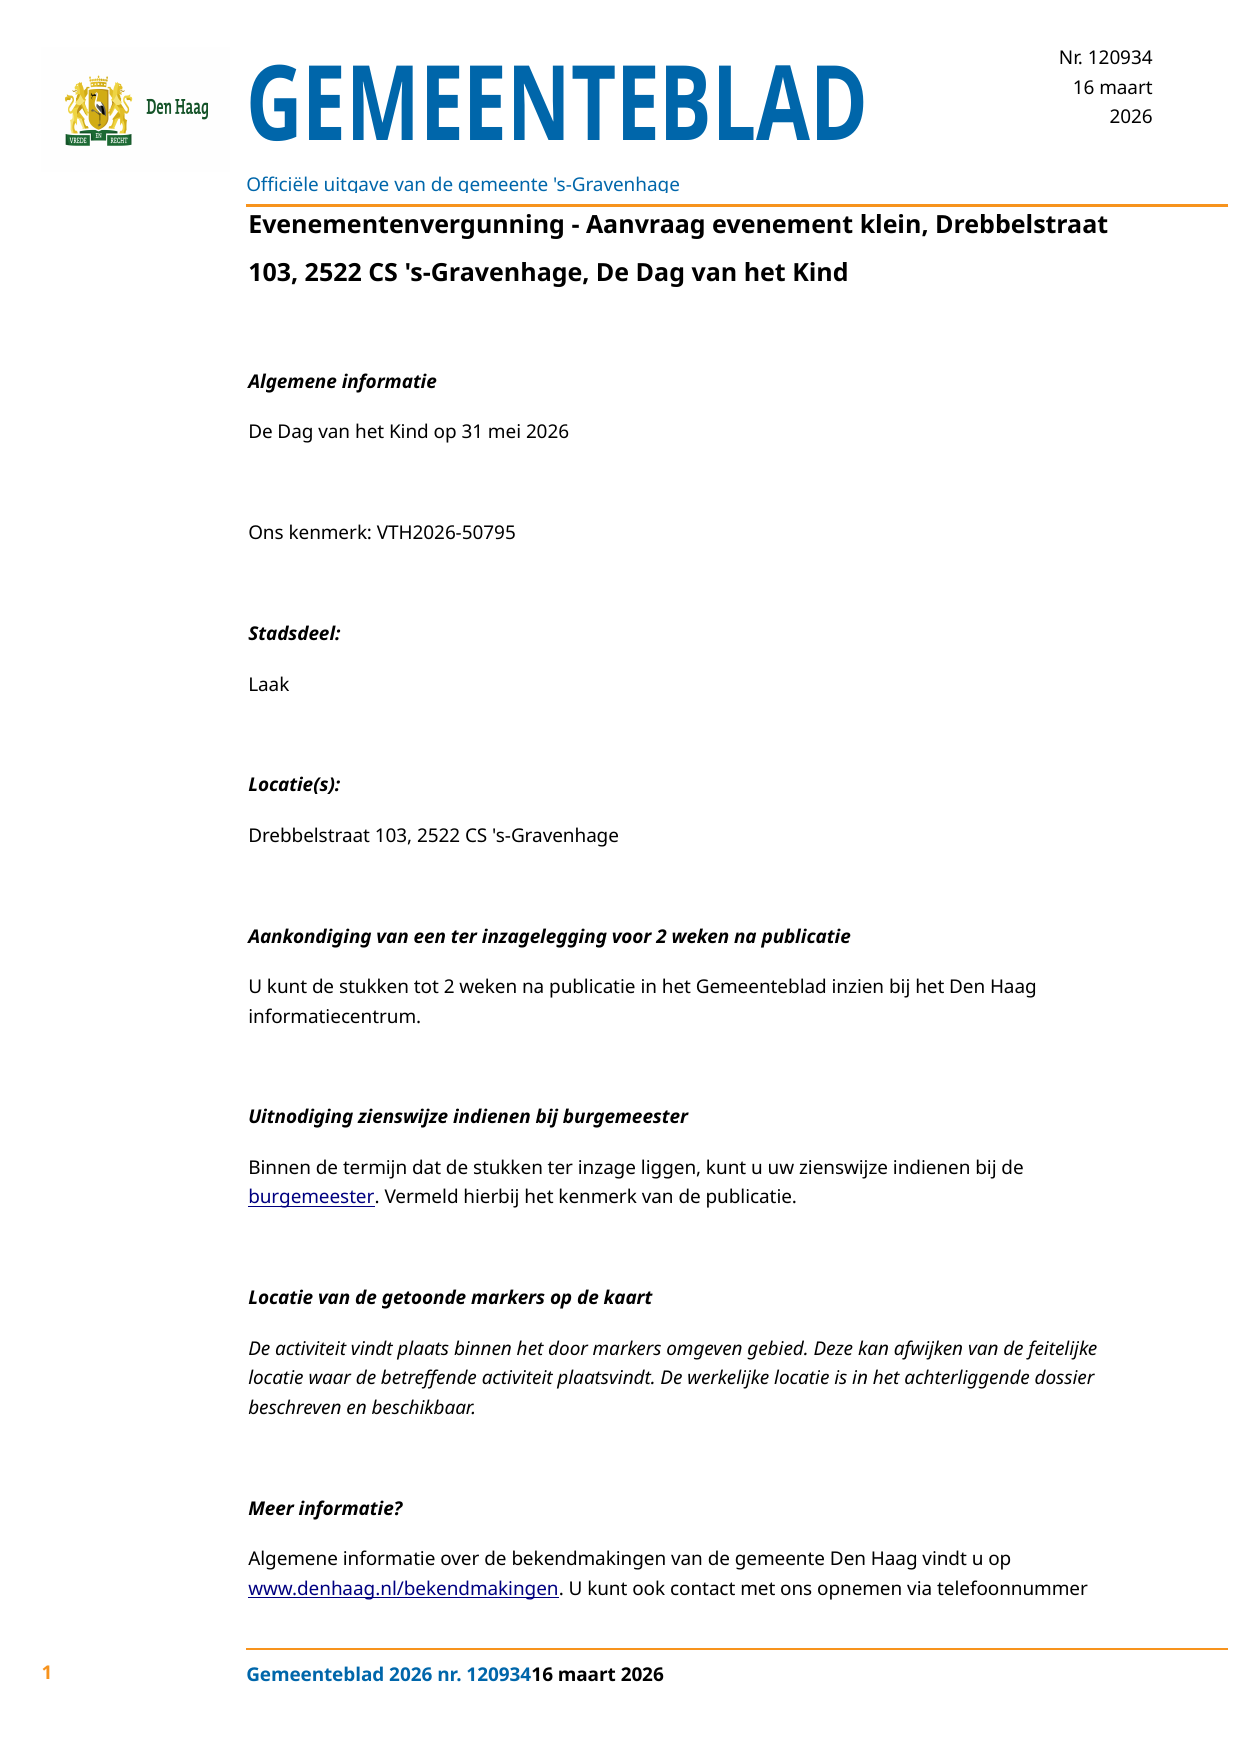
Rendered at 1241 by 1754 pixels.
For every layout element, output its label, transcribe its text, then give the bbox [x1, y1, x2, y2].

text Algemene informatie over de bekendmakingen van de gemeente Den Haag vindt u op www.denhaag.nl/bekendmakingen. U kunt ook contact met ons opnemen via telefoonnummer [248, 1545, 1152, 1601]
text Ons kenmerk: VTH2026-50795 [248, 519, 1152, 545]
text Meer informatie? [248, 1495, 1152, 1521]
text De activiteit vindt plaats binnen het door markers omgeven gebied. Deze kan afwijken van de feitelijke locatie waar de betreffende activiteit plaatsvindt. De werkelijke locatie is in het achterliggende dossier beschreven en beschikbaar. [248, 1335, 1152, 1420]
text De Dag van het Kind op 31 mei 2026 [248, 419, 1152, 444]
text Laak [248, 671, 1152, 697]
text Aankondiging van een ter inzagelegging voor 2 weken na publicatie [248, 923, 1152, 949]
text U kunt de stukken tot 2 weken na publicatie in het Gemeenteblad inzien bij het Den Haag informatiecentrum. [248, 973, 1152, 1029]
text Locatie van de getoonde markers op de kaart [248, 1284, 1152, 1310]
text Drebbelstraat 103, 2522 CS 's-Gravenhage [248, 822, 1152, 848]
text Algemene informatie [248, 368, 1152, 394]
text Evenementenvergunning - Aanvraag evenement klein, Drebbelstraat 103, 2522 CS 's-Gravenhage, De Dag van het Kind [248, 207, 1152, 288]
text Stadsdeel: [248, 620, 1152, 646]
text Binnen de termijn dat de stukken ter inzage liggen, kunt u uw zienswijze indienen bij de burgemeester. Vermeld hierbij het kenmerk van de publicatie. [248, 1154, 1152, 1209]
text Uitnodiging zienswijze indienen bij burgemeester [248, 1104, 1152, 1129]
text Locatie(s): [248, 772, 1152, 797]
picture [41, 47, 231, 172]
